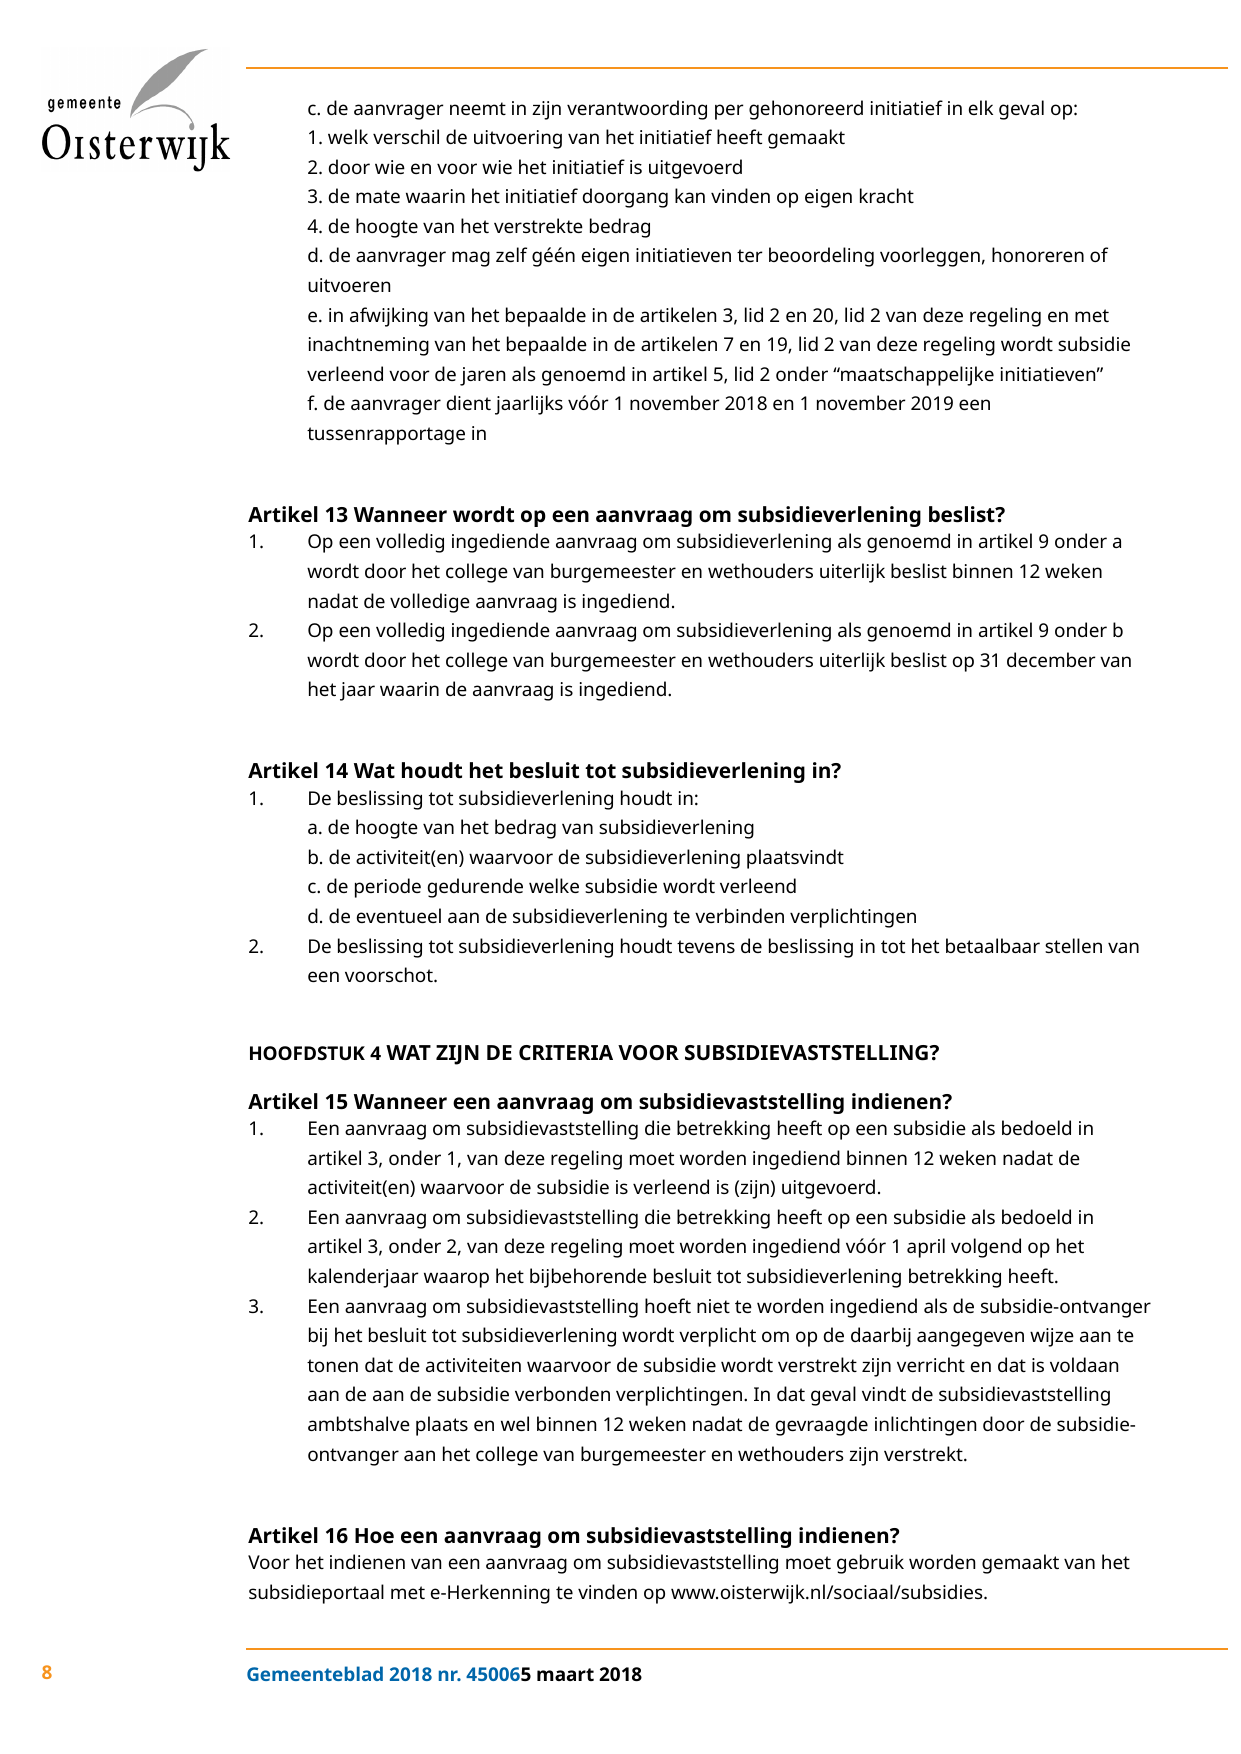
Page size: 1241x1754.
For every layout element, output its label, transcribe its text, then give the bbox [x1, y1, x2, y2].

list Op een volledig ingediende aanvraag om subsidieverlening als genoemd in artikel 9 onder b wordt door het college van burgemeester en wethouders uiterlijk beslist op 31 december van het jaar waarin de aanvraag is ingediend. [248, 617, 1152, 702]
list 4. de hoogte van het verstrekte bedrag [248, 213, 1152, 239]
list c. de periode gedurende welke subsidie wordt verleend [248, 874, 1152, 899]
list c. de aanvrager neemt in zijn verantwoording per gehonoreerd initiatief in elk geval op: [248, 95, 1152, 121]
list 3. de mate waarin het initiatief doorgang kan vinden op eigen kracht [248, 183, 1152, 209]
list d. de eventueel aan de subsidieverlening te verbinden verplichtingen [248, 903, 1152, 929]
list d. de aanvrager mag zelf géén eigen initiatieven ter beoordeling voorleggen, honoreren of uitvoeren [248, 243, 1152, 298]
text Artikel 16 Hoe een aanvraag om subsidievaststelling indienen? [248, 1521, 1152, 1549]
text Artikel 15 Wanneer een aanvraag om subsidievaststelling indienen? [248, 1087, 1152, 1115]
list 1. welk verschil de uitvoering van het initiatief heeft gemaakt [248, 124, 1152, 150]
list e. in afwijking van het bepaalde in de artikelen 3, lid 2 en 20, lid 2 van deze regeling en met inachtneming van het bepaalde in de artikelen 7 en 19, lid 2 van deze regeling wordt subsidie verleend voor de jaren als genoemd in artikel 5, lid 2 onder “maatschappelijke initiatieven” [248, 302, 1152, 387]
text HOOFDSTUK 4 WAT ZIJN DE CRITERIA VOOR SUBSIDIEVASTSTELLING? [248, 1038, 1152, 1066]
list Op een volledig ingediende aanvraag om subsidieverlening als genoemd in artikel 9 onder a wordt door het college van burgemeester en wethouders uiterlijk beslist binnen 12 weken nadat de volledige aanvraag is ingediend. [248, 529, 1152, 613]
list b. de activiteit(en) waarvoor de subsidieverlening plaatsvindt [248, 844, 1152, 870]
text Voor het indienen van een aanvraag om subsidievaststelling moet gebruik worden gemaakt van het subsidieportaal met e-Herkenning te vinden op www.oisterwijk.nl/sociaal/subsidies. [248, 1549, 1152, 1604]
list Een aanvraag om subsidievaststelling die betrekking heeft op een subsidie als bedoeld in artikel 3, onder 1, van deze regeling moet worden ingediend binnen 12 weken nadat de activiteit(en) waarvoor de subsidie is verleend is (zijn) uitgevoerd. [248, 1115, 1152, 1200]
list De beslissing tot subsidieverlening houdt in: [248, 785, 1152, 811]
list a. de hoogte van het bedrag van subsidieverlening [248, 814, 1152, 840]
list f. de aanvrager dient jaarlijks vóór 1 november 2018 en 1 november 2019 een tussenrapportage in [248, 391, 1152, 446]
list 2. door wie en voor wie het initiatief is uitgevoerd [248, 154, 1152, 180]
text Artikel 14 Wat houdt het besluit tot subsidieverlening in? [248, 757, 1152, 785]
list Een aanvraag om subsidievaststelling die betrekking heeft op een subsidie als bedoeld in artikel 3, onder 2, van deze regeling moet worden ingediend vóór 1 april volgend op het kalenderjaar waarop het bijbehorende besluit tot subsidieverlening betrekking heeft. [248, 1204, 1152, 1289]
list Een aanvraag om subsidievaststelling hoeft niet te worden ingediend als de subsidie-ontvanger bij het besluit tot subsidieverlening wordt verplicht om op de daarbij aangegeven wijze aan te tonen dat de activiteiten waarvoor de subsidie wordt verstrekt zijn verricht en dat is voldaan aan de aan de subsidie verbonden verplichtingen. In dat geval vindt de subsidievaststelling ambtshalve plaats en wel binnen 12 weken nadat de gevraagde inlichtingen door de subsidie-ontvanger aan het college van burgemeester en wethouders zijn verstrekt. [248, 1293, 1152, 1467]
text Artikel 13 Wanneer wordt op een aanvraag om subsidieverlening beslist? [248, 500, 1152, 529]
list De beslissing tot subsidieverlening houdt tevens de beslissing in tot het betaalbaar stellen van een voorschot. [248, 933, 1152, 988]
picture [41, 47, 231, 172]
